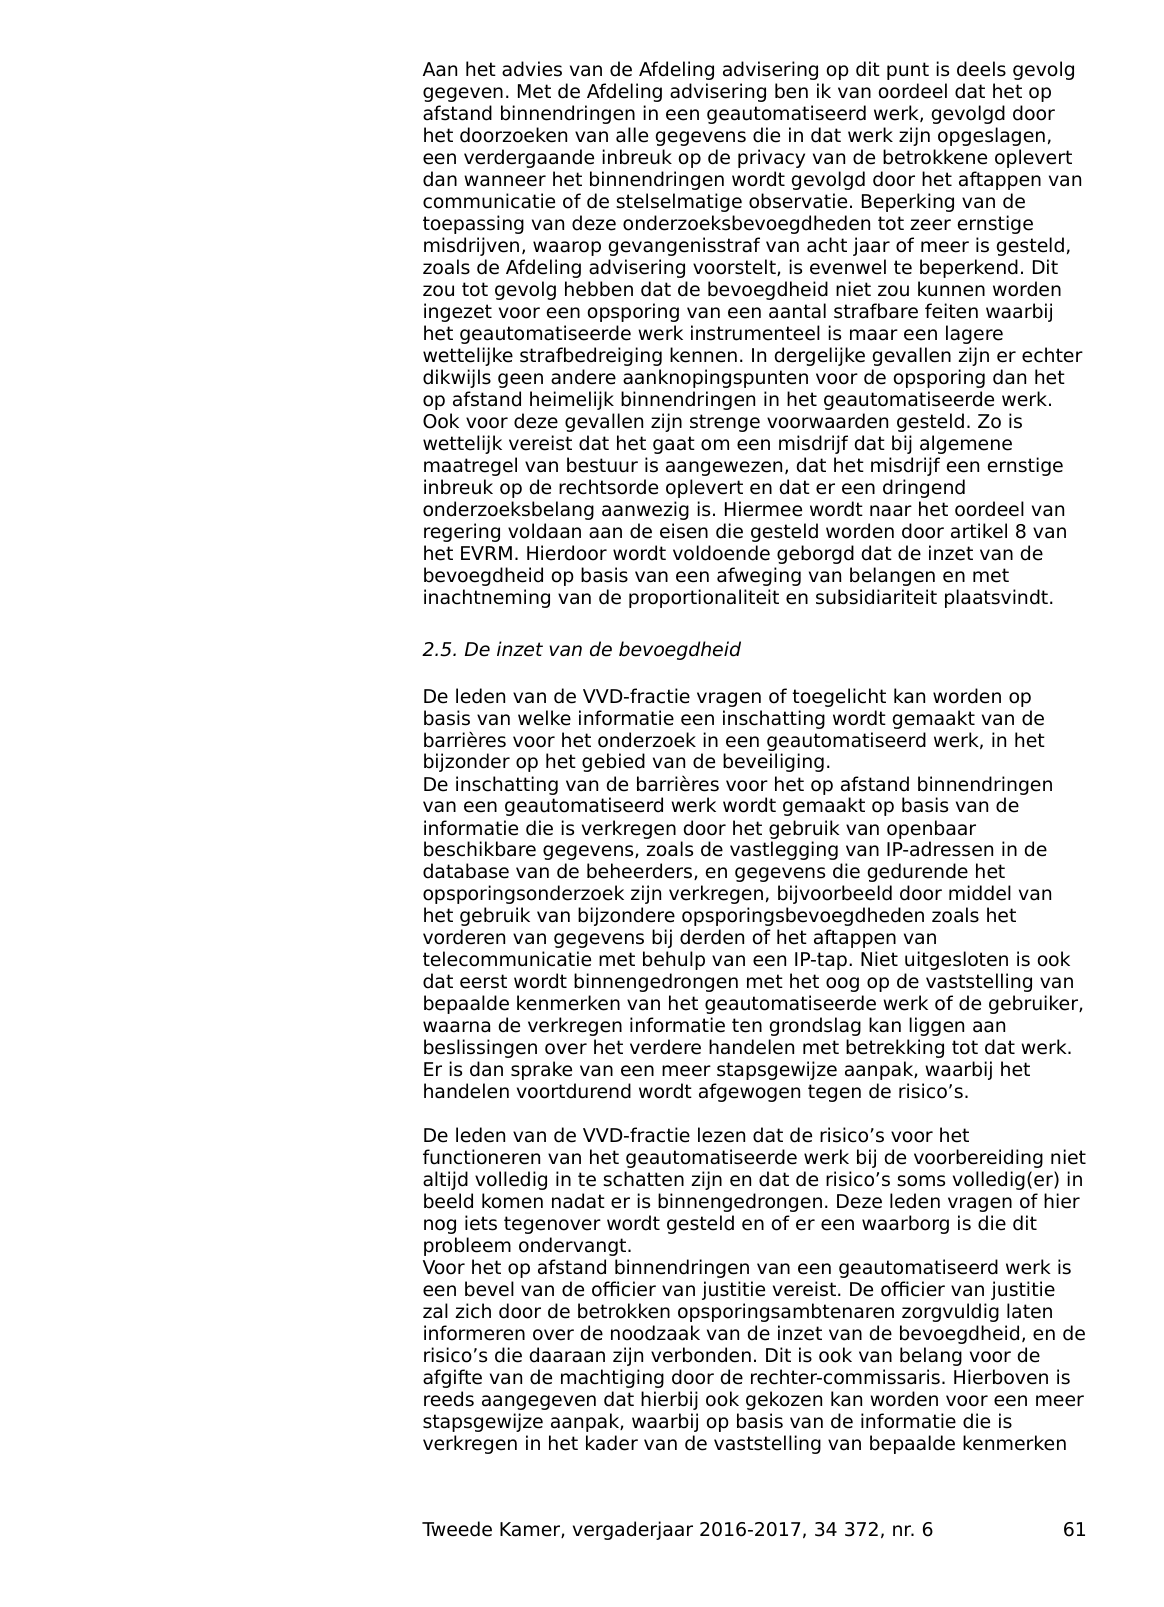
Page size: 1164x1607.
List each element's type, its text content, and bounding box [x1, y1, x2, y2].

text De inschatting van de barrières voor het op afstand binnendringen van een geautomatiseerd werk wordt gemaakt op basis van de informatie die is verkregen door het gebruik van openbaar beschikbare gegevens, zoals de vastlegging van IP-adressen in de database van de beheerders, en gegevens die gedurende het opsporingsonderzoek zijn verkregen, bijvoorbeeld door middel van het gebruik van bijzondere opsporingsbevoegdheden zoals het vorderen van gegevens bij derden of het aftappen van telecommunicatie met behulp van een IP-tap. Niet uitgesloten is ook dat eerst wordt binnengedrongen met het oog op de vaststelling van bepaalde kenmerken van het geautomatiseerde werk of de gebruiker, waarna de verkregen informatie ten grondslag kan liggen aan beslissingen over het verdere handelen met betrekking tot dat werk. Er is dan sprake van een meer stapsgewijze aanpak, waarbij het handelen voortdurend wordt afgewogen tegen de risico’s. [422, 773, 1087, 1103]
text De leden van de VVD-fractie lezen dat de risico’s voor het functioneren van het geautomatiseerde werk bij de voorbereiding niet altijd volledig in te schatten zijn en dat de risico’s soms volledig(er) in beeld komen nadat er is binnengedrongen. Deze leden vragen of hier nog iets tegenover wordt gesteld en of er een waarborg is die dit probleem ondervangt. [422, 1125, 1087, 1257]
text De leden van de VVD-fractie vragen of toegelicht kan worden op basis van welke informatie een inschatting wordt gemaakt van de barrières voor het onderzoek in een geautomatiseerd werk, in het bijzonder op het gebied van de beveiliging. [422, 686, 1087, 773]
text Voor het op afstand binnendringen van een geautomatiseerd werk is een bevel van de officier van justitie vereist. De officier van justitie zal zich door de betrokken opsporingsambtenaren zorgvuldig laten informeren over de noodzaak van de inzet van de bevoegdheid, en de risico’s die daaraan zijn verbonden. Dit is ook van belang voor de afgifte van de machtiging door de rechter-commissaris. Hierboven is reeds aangegeven dat hierbij ook gekozen kan worden voor een meer stapsgewijze aanpak, waarbij op basis van de informatie die is verkregen in het kader van de vaststelling van bepaalde kenmerken [422, 1257, 1087, 1455]
text Aan het advies van de Afdeling advisering op dit punt is deels gevolg gegeven. Met de Afdeling advisering ben ik van oordeel dat het op afstand binnendringen in een geautomatiseerd werk, gevolgd door het doorzoeken van alle gegevens die in dat werk zijn opgeslagen, een verdergaande inbreuk op de privacy van de betrokkene oplevert dan wanneer het binnendringen wordt gevolgd door het aftappen van communicatie of de stelselmatige observatie. Beperking van de toepassing van deze onderzoeksbevoegdheden tot zeer ernstige misdrijven, waarop gevangenisstraf van acht jaar of meer is gesteld, zoals de Afdeling advisering voorstelt, is evenwel te beperkend. Dit zou tot gevolg hebben dat de bevoegdheid niet zou kunnen worden ingezet voor een opsporing van een aantal strafbare feiten waarbij het geautomatiseerde werk instrumenteel is maar een lagere wettelijke strafbedreiging kennen. In dergelijke gevallen zijn er echter dikwijls geen andere aanknopingspunten voor de opsporing dan het op afstand heimelijk binnendringen in het geautomatiseerde werk. Ook voor deze gevallen zijn strenge voorwaarden gesteld. Zo is wettelijk vereist dat het gaat om een misdrijf dat bij algemene maatregel van bestuur is aangewezen, dat het misdrijf een ernstige inbreuk op de rechtsorde oplevert en dat er een dringend onderzoeksbelang aanwezig is. Hiermee wordt naar het oordeel van regering voldaan aan de eisen die gesteld worden door artikel 8 van het EVRM. Hierdoor wordt voldoende geborgd dat de inzet van de bevoegdheid op basis van een afweging van belangen en met inachtneming van de proportionaliteit en subsidiariteit plaatsvindt. [422, 59, 1087, 608]
subtitle 2.5. De inzet van de bevoegdheid [422, 638, 1087, 661]
